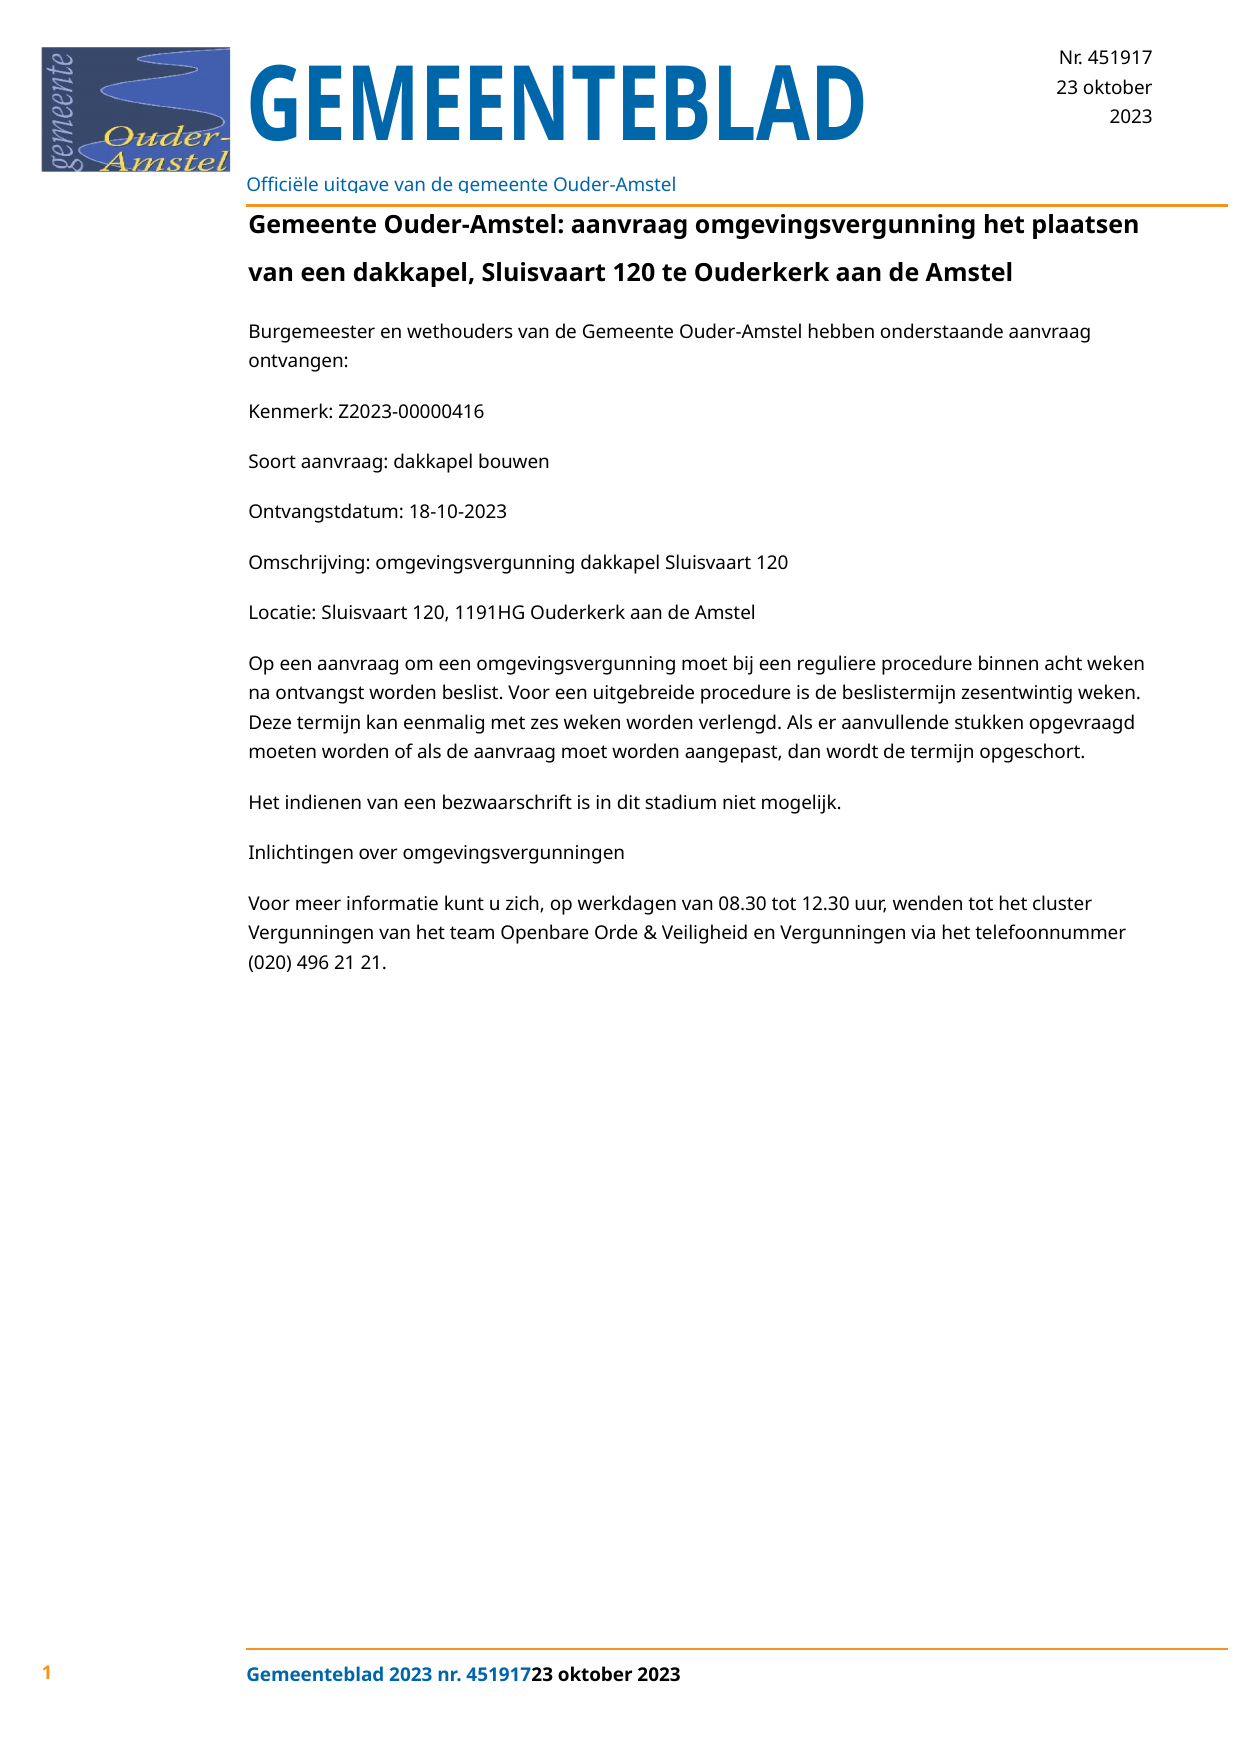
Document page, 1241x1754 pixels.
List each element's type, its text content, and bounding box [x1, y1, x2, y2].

text Locatie: Sluisvaart 120, 1191HG Ouderkerk aan de Amstel [248, 599, 1152, 625]
picture [41, 47, 231, 172]
text Soort aanvraag: dakkapel bouwen [248, 448, 1152, 474]
text Voor meer informatie kunt u zich, op werkdagen van 08.30 tot 12.30 uur, wenden tot het cluster Vergunningen van het team Openbare Orde & Veiligheid en Vergunningen via het telefoonnummer (020) 496 21 21. [248, 890, 1152, 975]
text Het indienen van een bezwaarschrift is in dit stadium niet mogelijk. [248, 789, 1152, 815]
text Kenmerk: Z2023-00000416 [248, 398, 1152, 424]
text Op een aanvraag om een omgevingsvergunning moet bij een reguliere procedure binnen acht weken na ontvangst worden beslist. Voor een uitgebreide procedure is de beslistermijn zesentwintig weken. Deze termijn kan eenmalig met zes weken worden verlengd. Als er aanvullende stukken opgevraagd moeten worden of als de aanvraag moet worden aangepast, dan wordt de termijn opgeschort. [248, 650, 1152, 764]
text Inlichtingen over omgevingsvergunningen [248, 839, 1152, 865]
text Omschrijving: omgevingsvergunning dakkapel Sluisvaart 120 [248, 549, 1152, 575]
text Burgemeester en wethouders van de Gemeente Ouder-Amstel hebben onderstaande aanvraag ontvangen: [248, 318, 1152, 373]
text Gemeente Ouder-Amstel: aanvraag omgevingsvergunning het plaatsen van een dakkapel, Sluisvaart 120 te Ouderkerk aan de Amstel [248, 207, 1152, 288]
text Ontvangstdatum: 18-10-2023 [248, 499, 1152, 524]
